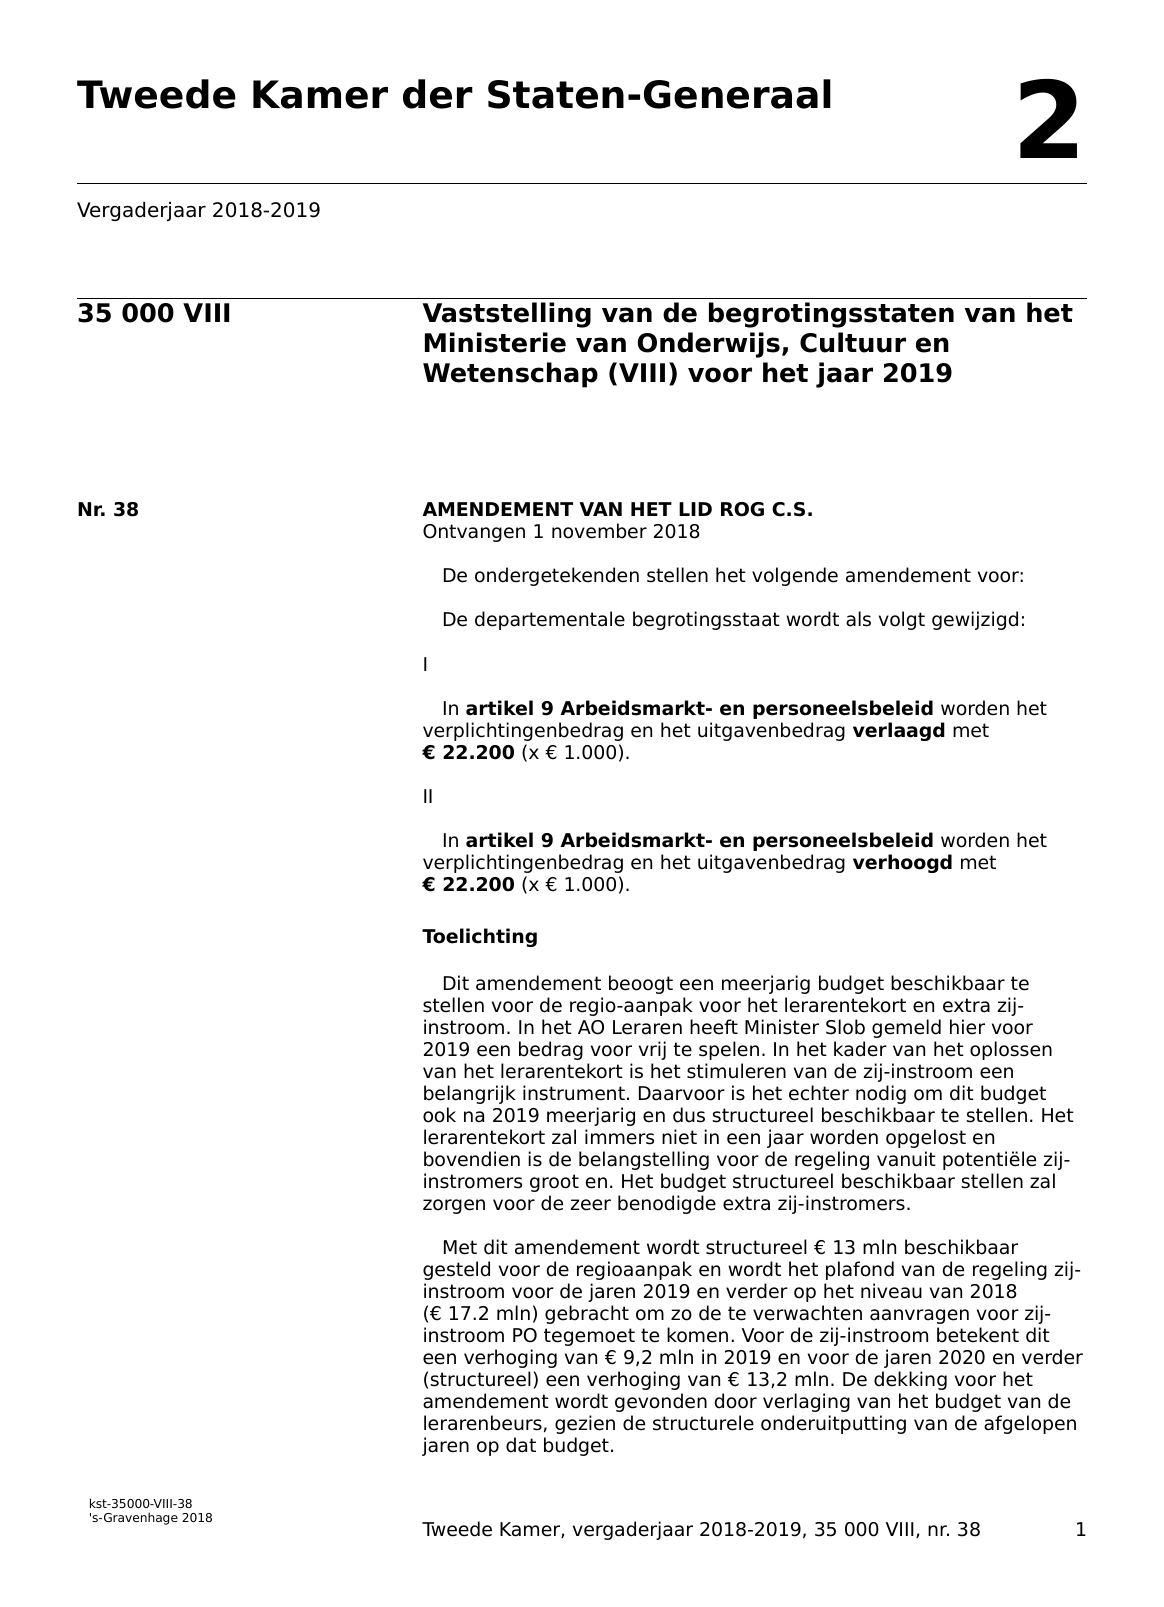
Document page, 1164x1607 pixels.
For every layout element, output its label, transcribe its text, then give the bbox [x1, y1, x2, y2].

text De departementale begrotingsstaat wordt als volgt gewijzigd: [422, 609, 1087, 631]
table_header 2 [886, 59, 1087, 183]
text I [422, 653, 1087, 676]
text In artikel 9 Arbeidsmarkt- en personeelsbeleid worden het verplichtingenbedrag en het uitgavenbedrag verhoogd met € 22.200 (x € 1.000). [422, 830, 1087, 896]
subtitle 35 000 VIII Vaststelling van de begrotingsstaten van het Ministerie van Onderwijs, Cultuur en Wetenschap (VIII) voor het jaar 2019 [77, 299, 1087, 388]
text De ondergetekenden stellen het volgende amendement voor: [422, 565, 1087, 587]
subtitle Toelichting [422, 926, 1087, 948]
table_cell Vergaderjaar 2018-2019 [77, 184, 1087, 298]
text II [422, 786, 1087, 808]
table_header Tweede Kamer der Staten-Generaal [77, 59, 886, 183]
text kst-35000-VIII-38 [88, 1497, 323, 1511]
text Ontvangen 1 november 2018 [422, 521, 1087, 543]
text Met dit amendement wordt structureel € 13 mln beschikbaar gesteld voor de regioaanpak en wordt het plafond van de regeling zij-instroom voor de jaren 2019 en verder op het niveau van 2018 (€ 17.2 mln) gebracht om zo de te verwachten aanvragen voor zij-instroom PO tegemoet te komen. Voor de zij-instroom betekent dit een verhoging van € 9,2 mln in 2019 en voor de jaren 2020 en verder (structureel) een verhoging van € 13,2 mln. De dekking voor het amendement wordt gevonden door verlaging van het budget van de lerarenbeurs, gezien de structurele onderuitputting van de afgelopen jaren op dat budget. [422, 1237, 1087, 1457]
text 's-Gravenhage 2018 [88, 1511, 323, 1525]
text In artikel 9 Arbeidsmarkt- en personeelsbeleid worden het verplichtingenbedrag en het uitgavenbedrag verlaagd met € 22.200 (x € 1.000). [422, 698, 1087, 764]
text Dit amendement beoogt een meerjarig budget beschikbaar te stellen voor de regio-aanpak voor het lerarentekort en extra zij-instroom. In het AO Leraren heeft Minister Slob gemeld hier voor 2019 een bedrag voor vrij te spelen. In het kader van het oplossen van het lerarentekort is het stimuleren van de zij-instroom een belangrijk instrument. Daarvoor is het echter nodig om dit budget ook na 2019 meerjarig en dus structureel beschikbaar te stellen. Het lerarentekort zal immers niet in een jaar worden opgelost en bovendien is de belangstelling voor de regeling vanuit potentiële zij-instromers groot en. Het budget structureel beschikbaar stellen zal zorgen voor de zeer benodigde extra zij-instromers. [422, 973, 1087, 1215]
subtitle Nr. 38 AMENDEMENT VAN HET LID ROG C.S. [77, 499, 1087, 521]
